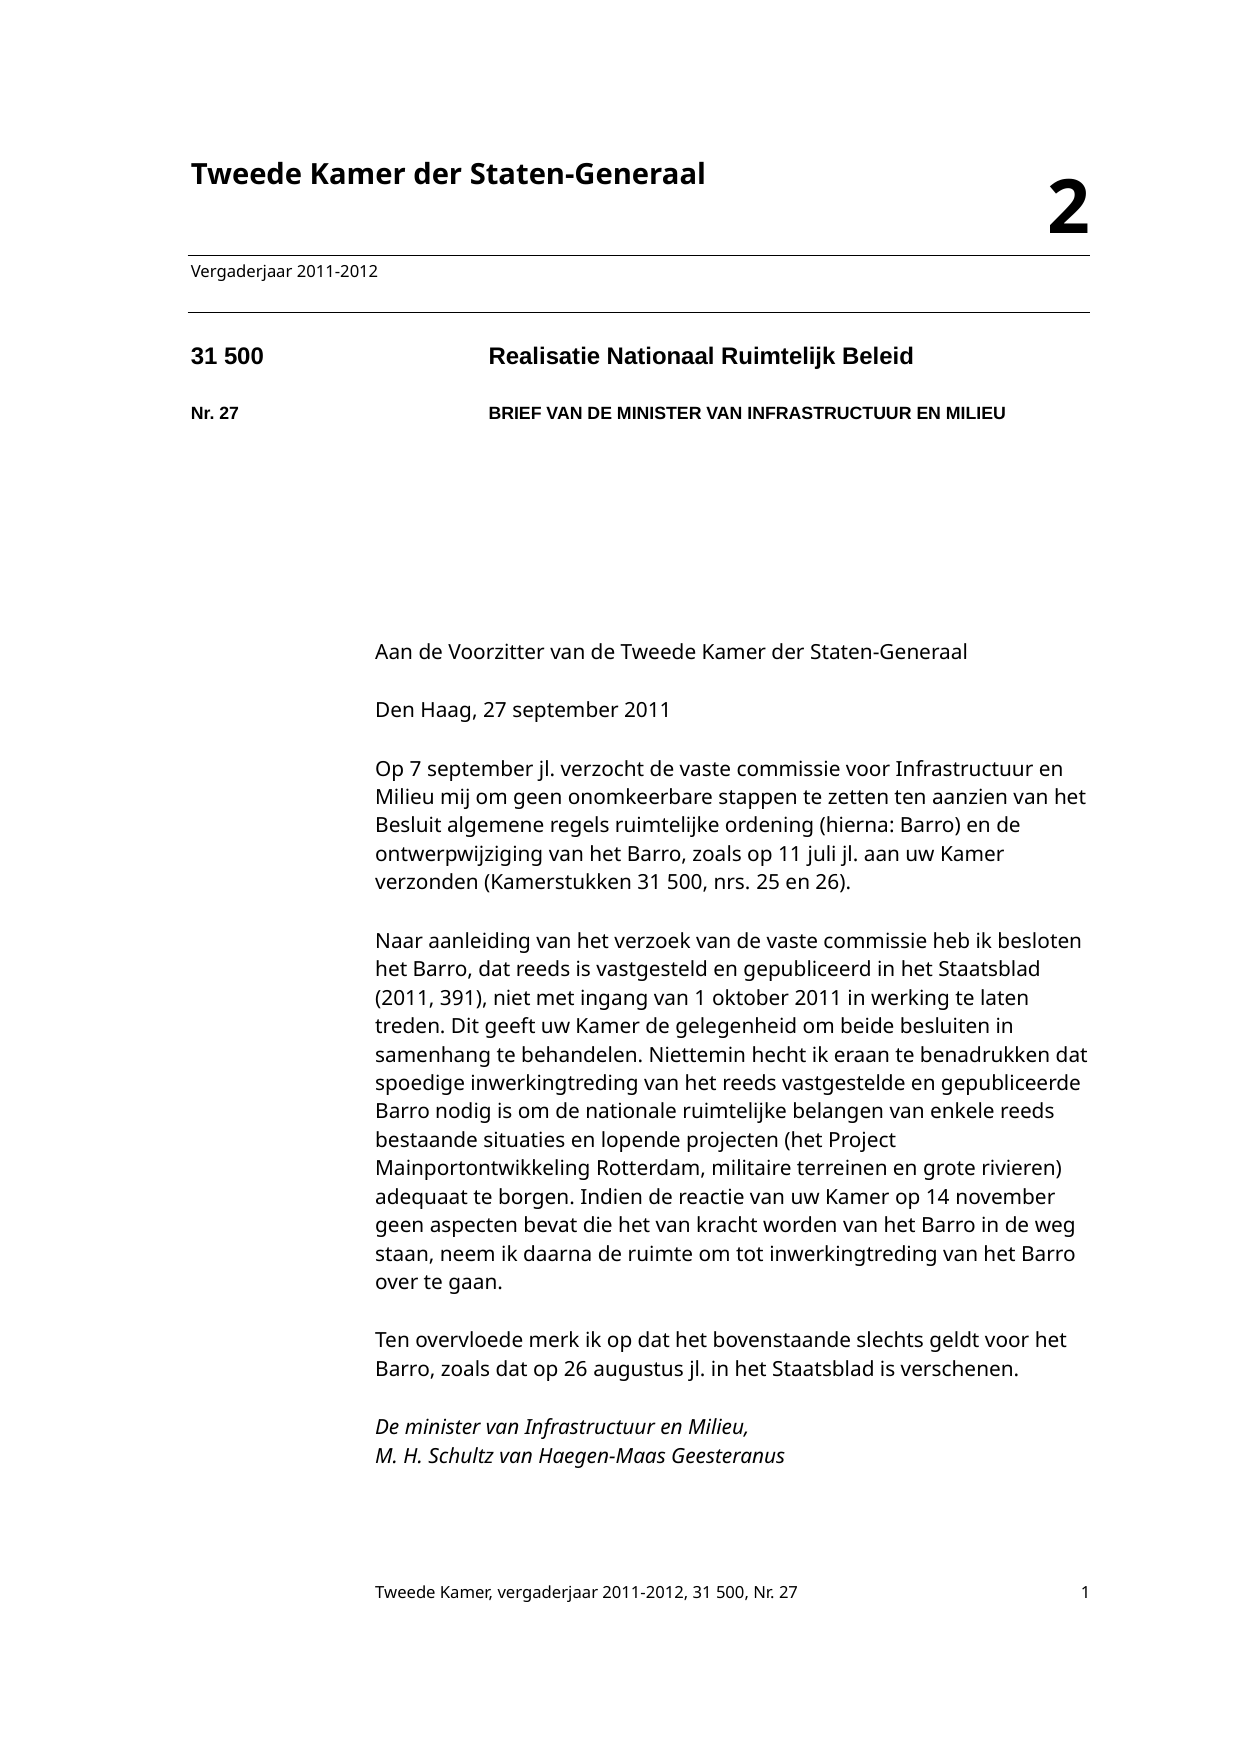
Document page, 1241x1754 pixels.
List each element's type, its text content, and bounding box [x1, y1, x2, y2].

table_cell 31 500 [188, 339, 485, 399]
table_cell Nr. 27 [188, 399, 485, 518]
table_header 2 [910, 150, 1090, 255]
text Op 7 september jl. verzocht de vaste commissie voor Infrastructuur en Milieu mij om geen onomkeerbare stappen te zetten ten aanzien van het Besluit algemene regels ruimtelijke ordening (hierna: Barro) en de ontwerpwijziging van het Barro, zoals op 11 juli jl. aan uw Kamer verzonden (Kamerstukken 31 500, nrs. 25 en 26). [375, 754, 1090, 896]
text Den Haag, 27 september 2011 [375, 695, 1090, 724]
text De minister van Infrastructuur en Milieu, [375, 1412, 1090, 1441]
table_cell [485, 313, 1090, 339]
table_cell Vergaderjaar 2011-2012 [188, 256, 485, 312]
table_header Tweede Kamer der Staten-Generaal [188, 150, 909, 255]
table_cell BRIEF VAN DE MINISTER VAN INFRASTRUCTUUR EN MILIEU [485, 399, 1090, 518]
text M. H. Schultz van Haegen-Maas Geesteranus [375, 1441, 1090, 1469]
text Aan de Voorzitter van de Tweede Kamer der Staten-Generaal [375, 637, 1090, 665]
text Ten overvloede merk ik op dat het bovenstaande slechts geldt voor het Barro, zoals dat op 26 augustus jl. in het Staatsblad is verschenen. [375, 1326, 1090, 1382]
table_cell Realisatie Nationaal Ruimtelijk Beleid [485, 339, 1090, 399]
table_cell [188, 313, 485, 339]
table_cell [485, 256, 1090, 312]
text Naar aanleiding van het verzoek van de vaste commissie heb ik besloten het Barro, dat reeds is vastgesteld en gepubliceerd in het Staatsblad (2011, 391), niet met ingang van 1 oktober 2011 in werking te laten treden. Dit geeft uw Kamer de gelegenheid om beide besluiten in samenhang te behandelen. Niettemin hecht ik eraan te benadrukken dat spoedige inwerkingtreding van het reeds vastgestelde en gepubliceerde Barro nodig is om de nationale ruimtelijke belangen van enkele reeds bestaande situaties en lopende projecten (het Project Mainportontwikkeling Rotterdam, militaire terreinen en grote rivieren) adequaat te borgen. Indien de reactie van uw Kamer op 14 november geen aspecten bevat die het van kracht worden van het Barro in de weg staan, neem ik daarna de ruimte om tot inwerkingtreding van het Barro over te gaan. [375, 926, 1090, 1296]
